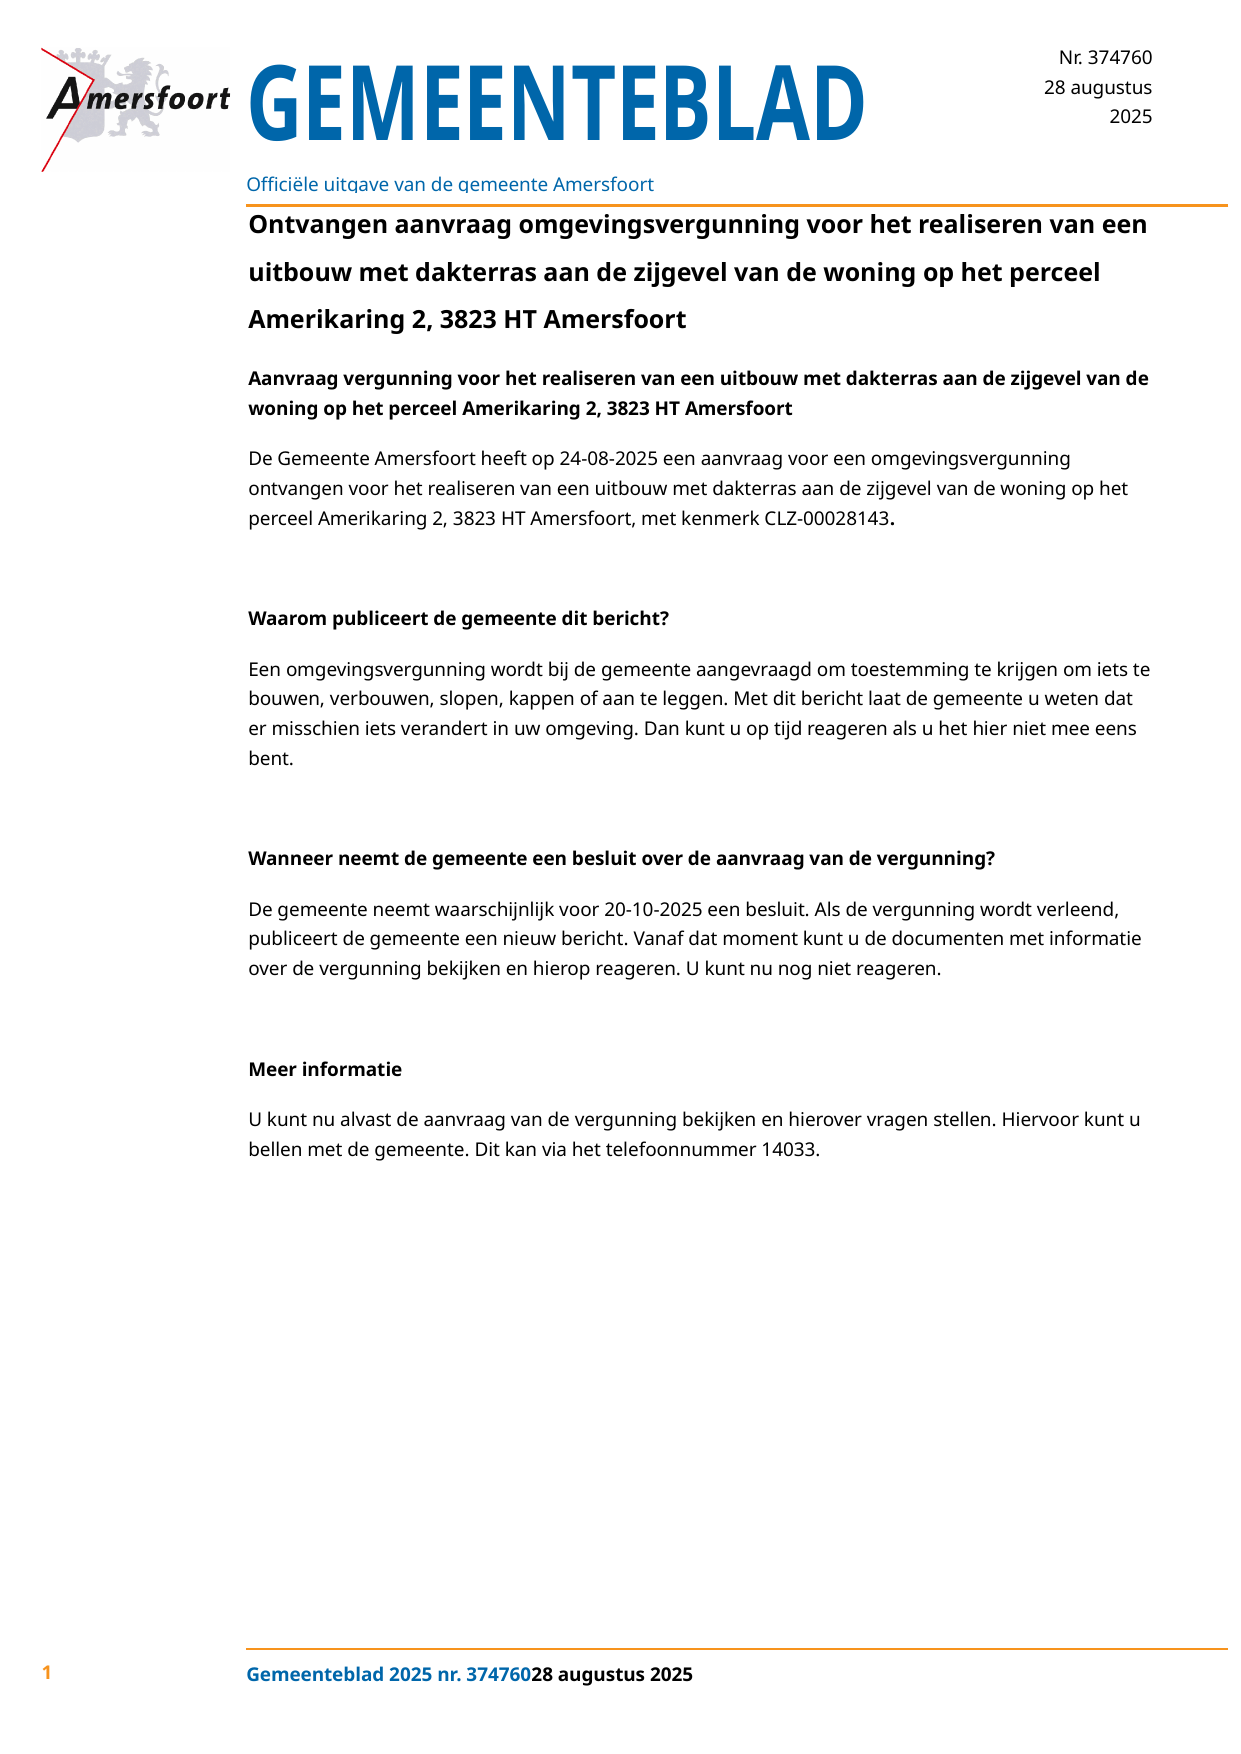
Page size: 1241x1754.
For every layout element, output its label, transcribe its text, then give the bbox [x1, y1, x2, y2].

text De Gemeente Amersfoort heeft op 24-08-2025 een aanvraag voor een omgevingsvergunning ontvangen voor het realiseren van een uitbouw met dakterras aan de zijgevel van de woning op het perceel Amerikaring 2, 3823 HT Amersfoort, met kenmerk CLZ-00028143. [248, 446, 1152, 530]
picture [41, 47, 231, 172]
text Ontvangen aanvraag omgevingsvergunning voor het realiseren van een uitbouw met dakterras aan de zijgevel van de woning op het perceel Amerikaring 2, 3823 HT Amersfoort [248, 207, 1152, 336]
text U kunt nu alvast de aanvraag van de vergunning bekijken en hierover vragen stellen. Hiervoor kunt u bellen met de gemeente. Dit kan via het telefoonnummer 14033. [248, 1106, 1152, 1162]
text De gemeente neemt waarschijnlijk voor 20-10-2025 een besluit. Als de vergunning wordt verleend, publiceert de gemeente een nieuw bericht. Vanaf dat moment kunt u de documenten met informatie over de vergunning bekijken en hierop reageren. U kunt nu nog niet reageren. [248, 896, 1152, 981]
text Waarom publiceert de gemeente dit bericht? [248, 606, 1152, 631]
text Aanvraag vergunning voor het realiseren van een uitbouw met dakterras aan de zijgevel van de woning op het perceel Amerikaring 2, 3823 HT Amersfoort [248, 366, 1152, 421]
text Wanneer neemt de gemeente een besluit over de aanvraag van de vergunning? [248, 846, 1152, 871]
text Meer informatie [248, 1056, 1152, 1082]
text Een omgevingsvergunning wordt bij de gemeente aangevraagd om toestemming te krijgen om iets te bouwen, verbouwen, slopen, kappen of aan te leggen. Met dit bericht laat de gemeente u weten dat er misschien iets verandert in uw omgeving. Dan kunt u op tijd reageren als u het hier niet mee eens bent. [248, 656, 1152, 770]
